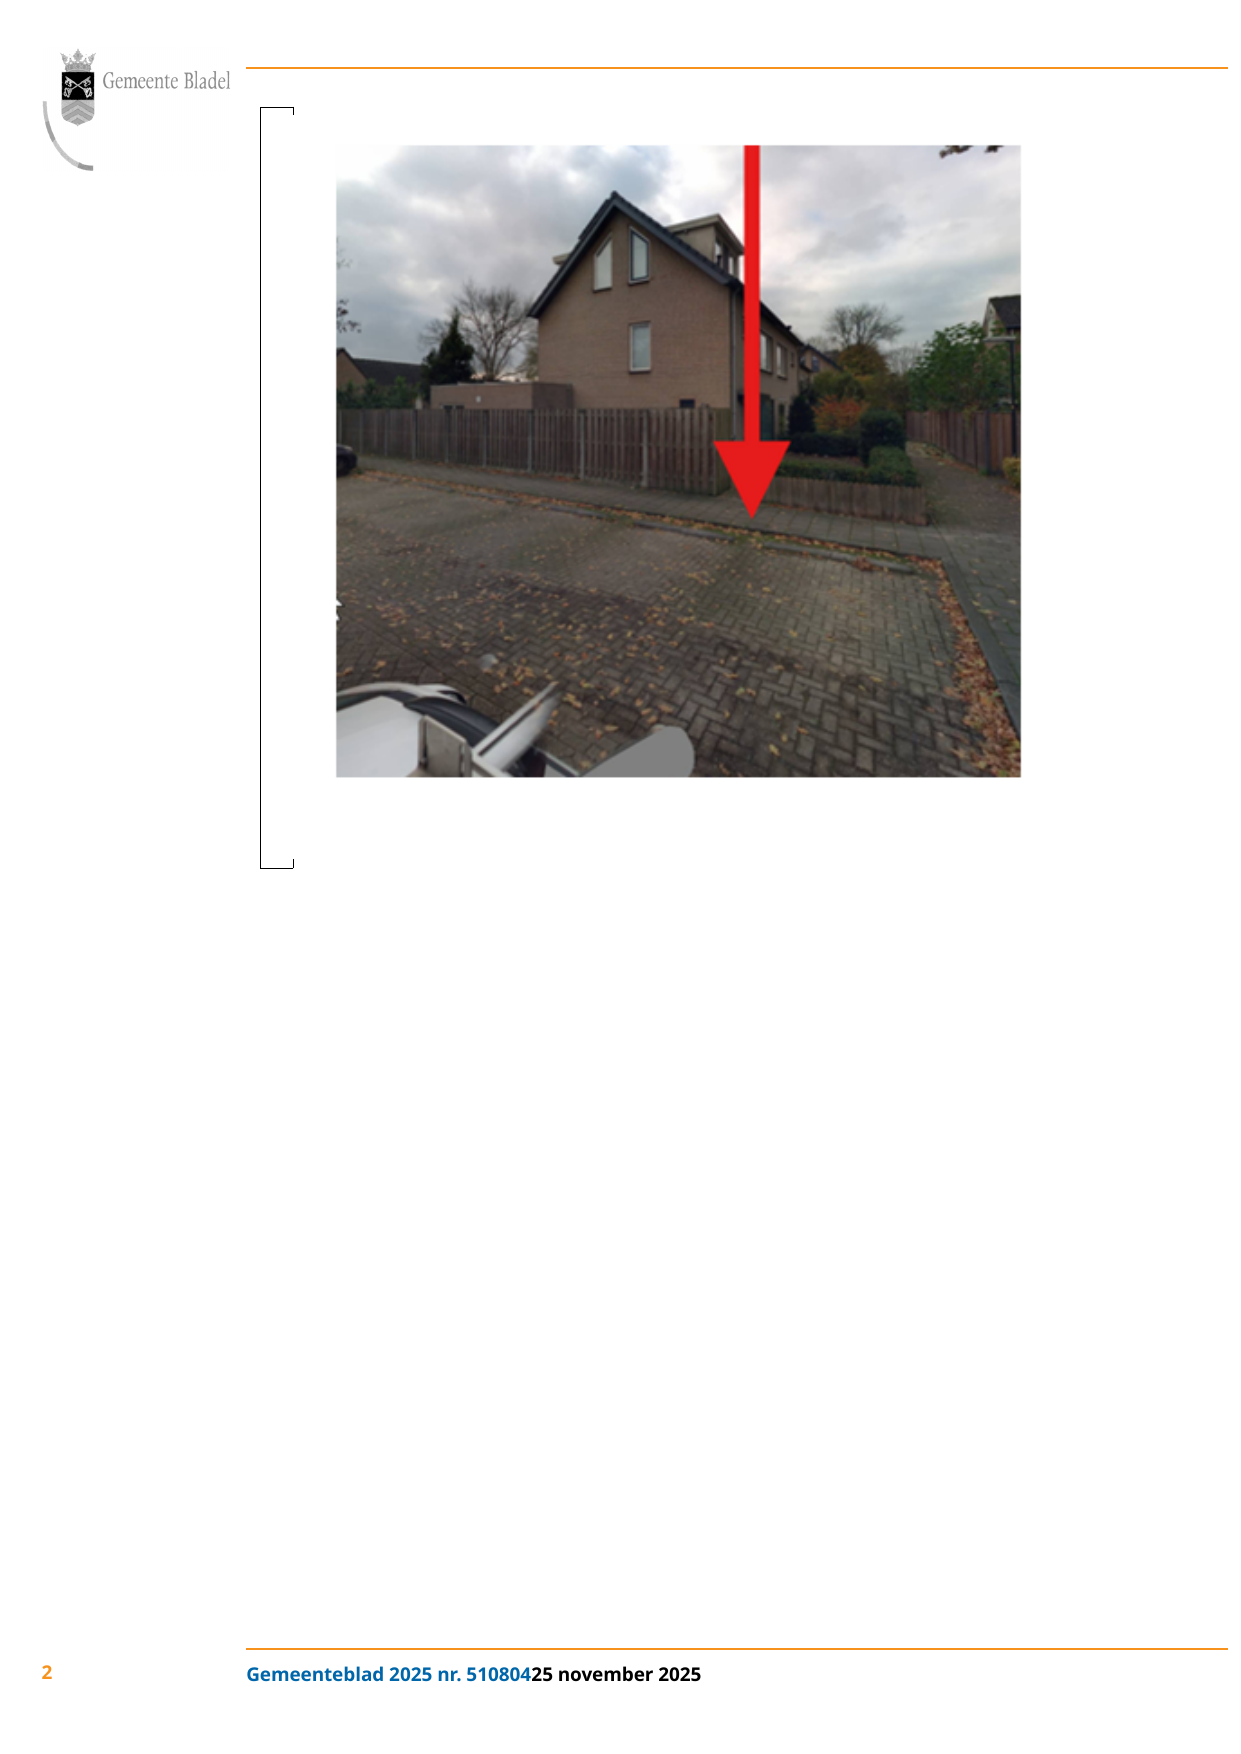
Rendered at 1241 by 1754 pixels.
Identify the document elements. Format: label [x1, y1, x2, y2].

picture [268, 115, 1173, 859]
picture [41, 47, 231, 172]
